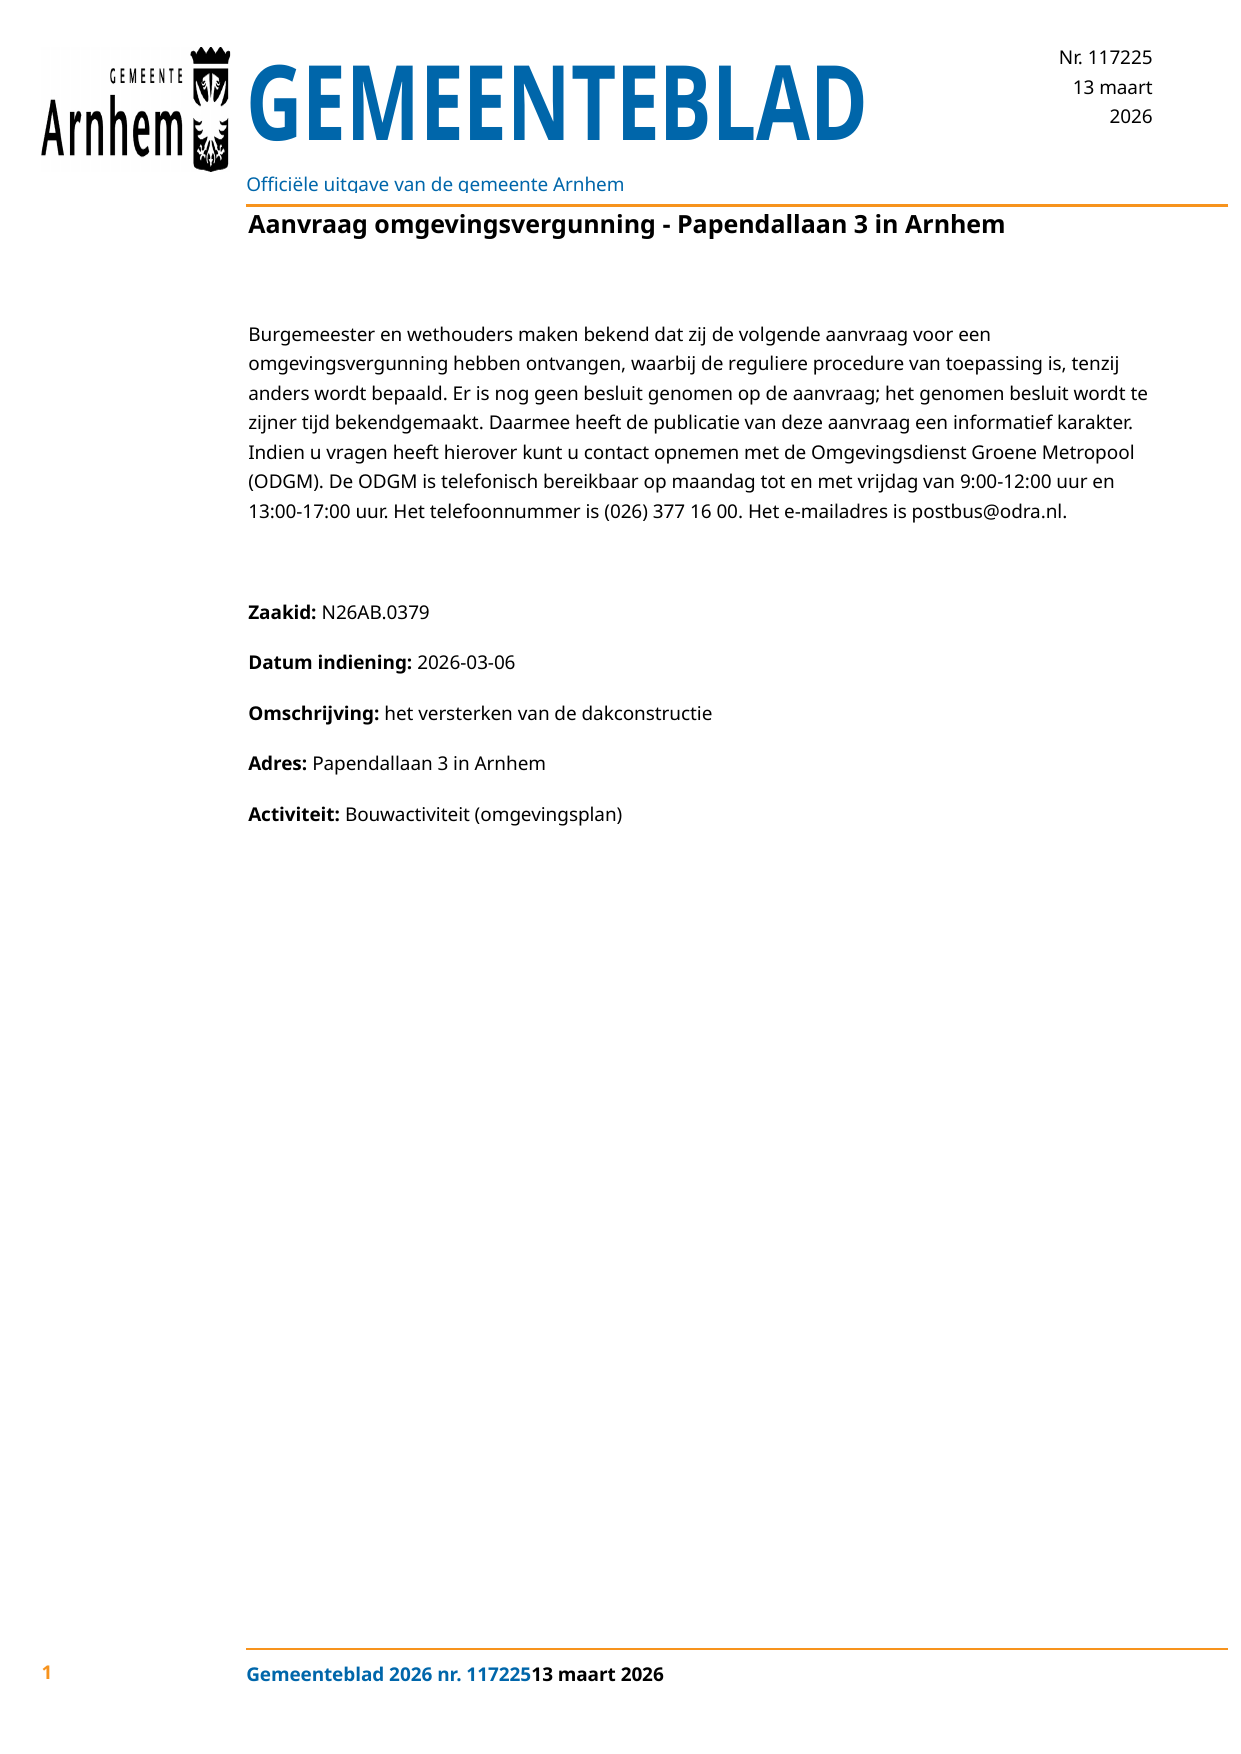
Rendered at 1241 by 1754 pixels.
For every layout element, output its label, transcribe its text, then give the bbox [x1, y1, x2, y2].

text Omschrijving: het versterken van de dakconstructie [248, 700, 1152, 726]
picture [41, 47, 231, 172]
text Datum indiening: 2026-03-06 [248, 649, 1152, 675]
text Burgemeester en wethouders maken bekend dat zij de volgende aanvraag voor een omgevingsvergunning hebben ontvangen, waarbij de reguliere procedure van toepassing is, tenzij anders wordt bepaald. Er is nog geen besluit genomen op de aanvraag; het genomen besluit wordt te zijner tijd bekendgemaakt. Daarmee heeft de publicatie van deze aanvraag een informatief karakter. Indien u vragen heeft hierover kunt u contact opnemen met de Omgevingsdienst Groene Metropool (ODGM). De ODGM is telefonisch bereikbaar op maandag tot en met vrijdag van 9:00-12:00 uur en 13:00-17:00 uur. Het telefoonnummer is (026) 377 16 00. Het e-mailadres is postbus@odra.nl. [248, 321, 1152, 524]
text Adres: Papendallaan 3 in Arnhem [248, 750, 1152, 776]
text Activiteit: Bouwactiviteit (omgevingsplan) [248, 801, 1152, 826]
text Zaakid: N26AB.0379 [248, 599, 1152, 625]
text Aanvraag omgevingsvergunning - Papendallaan 3 in Arnhem [248, 207, 1152, 241]
